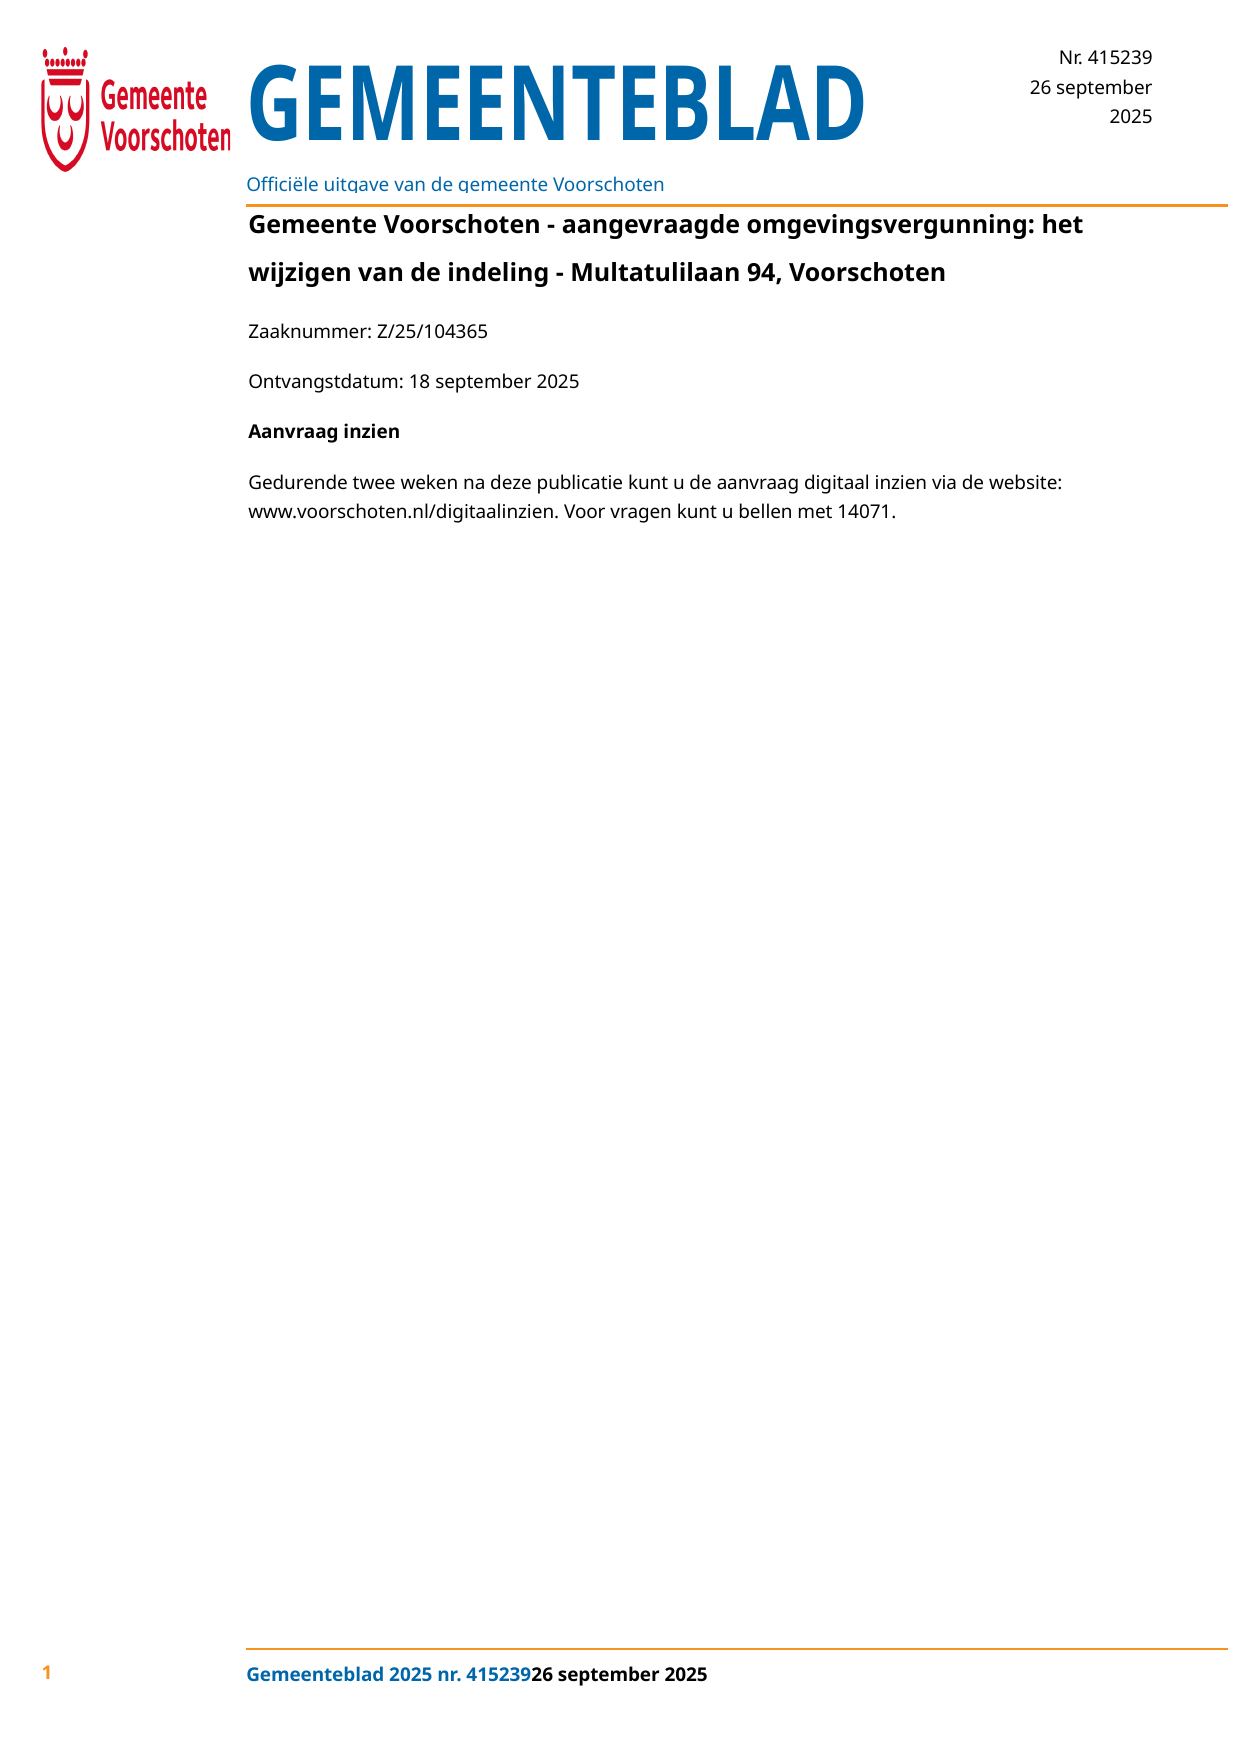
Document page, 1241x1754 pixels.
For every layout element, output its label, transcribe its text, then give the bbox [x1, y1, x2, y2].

text Zaaknummer: Z/25/104365 [248, 318, 1152, 344]
text Aanvraag inzien [248, 419, 1152, 444]
text Gemeente Voorschoten - aangevraagde omgevingsvergunning: het wijzigen van de indeling - Multatulilaan 94, Voorschoten [248, 207, 1152, 288]
picture [41, 47, 231, 172]
text Ontvangstdatum: 18 september 2025 [248, 368, 1152, 394]
text Gedurende twee weken na deze publicatie kunt u de aanvraag digitaal inzien via de website: www.voorschoten.nl/digitaalinzien. Voor vragen kunt u bellen met 14071. [248, 469, 1152, 524]
